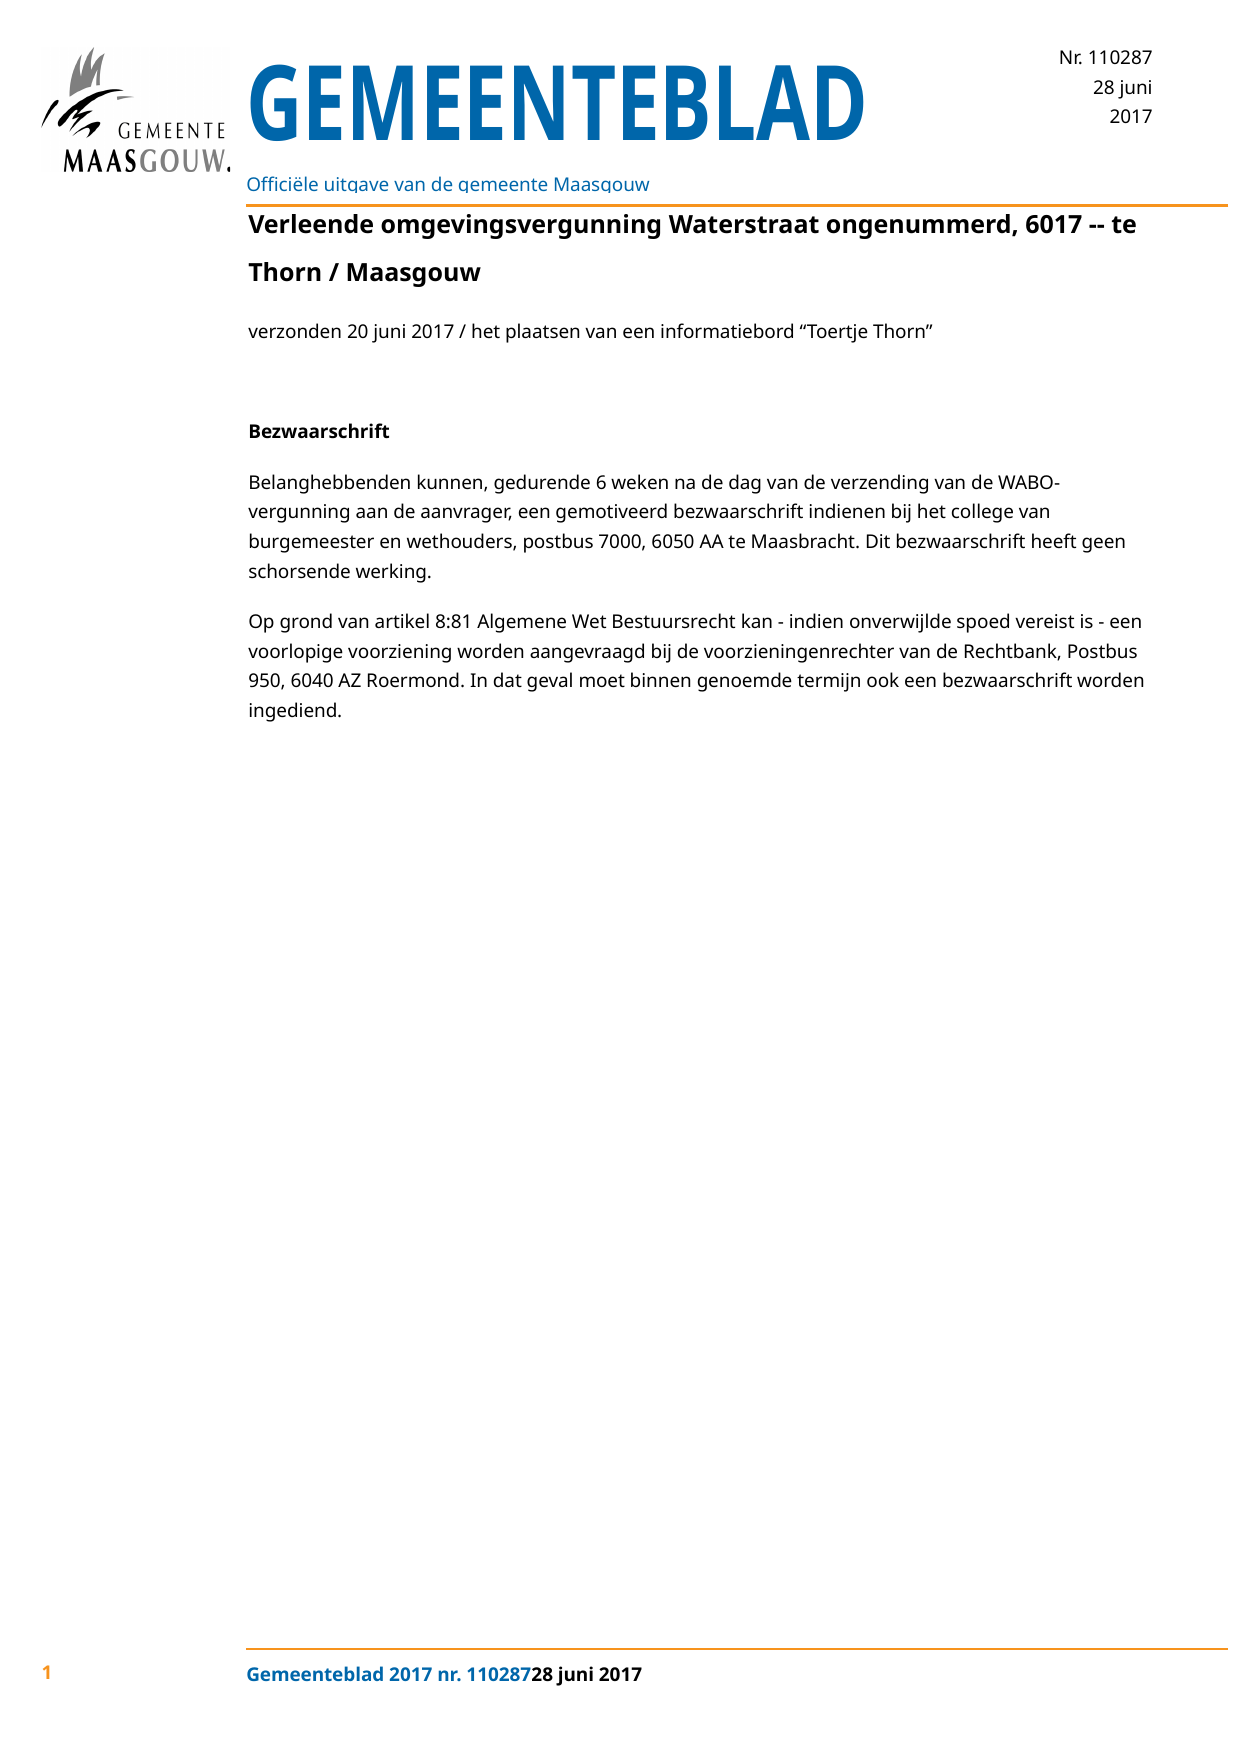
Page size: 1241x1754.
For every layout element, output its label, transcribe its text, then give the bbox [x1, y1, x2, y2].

text Bezwaarschrift [248, 419, 1152, 444]
picture [41, 47, 231, 172]
text verzonden 20 juni 2017 / het plaatsen van een informatiebord “Toertje Thorn” [248, 318, 1152, 344]
text Op grond van artikel 8:81 Algemene Wet Bestuursrecht kan - indien onverwijlde spoed vereist is - een voorlopige voorziening worden aangevraagd bij de voorzieningenrechter van de Rechtbank, Postbus 950, 6040 AZ Roermond. In dat geval moet binnen genoemde termijn ook een bezwaarschrift worden ingediend. [248, 608, 1152, 723]
text Verleende omgevingsvergunning Waterstraat ongenummerd, 6017 -- te Thorn / Maasgouw [248, 207, 1152, 288]
text Belanghebbenden kunnen, gedurende 6 weken na de dag van de verzending van de WABO-vergunning aan de aanvrager, een gemotiveerd bezwaarschrift indienen bij het college van burgemeester en wethouders, postbus 7000, 6050 AA te Maasbracht. Dit bezwaarschrift heeft geen schorsende werking. [248, 469, 1152, 584]
